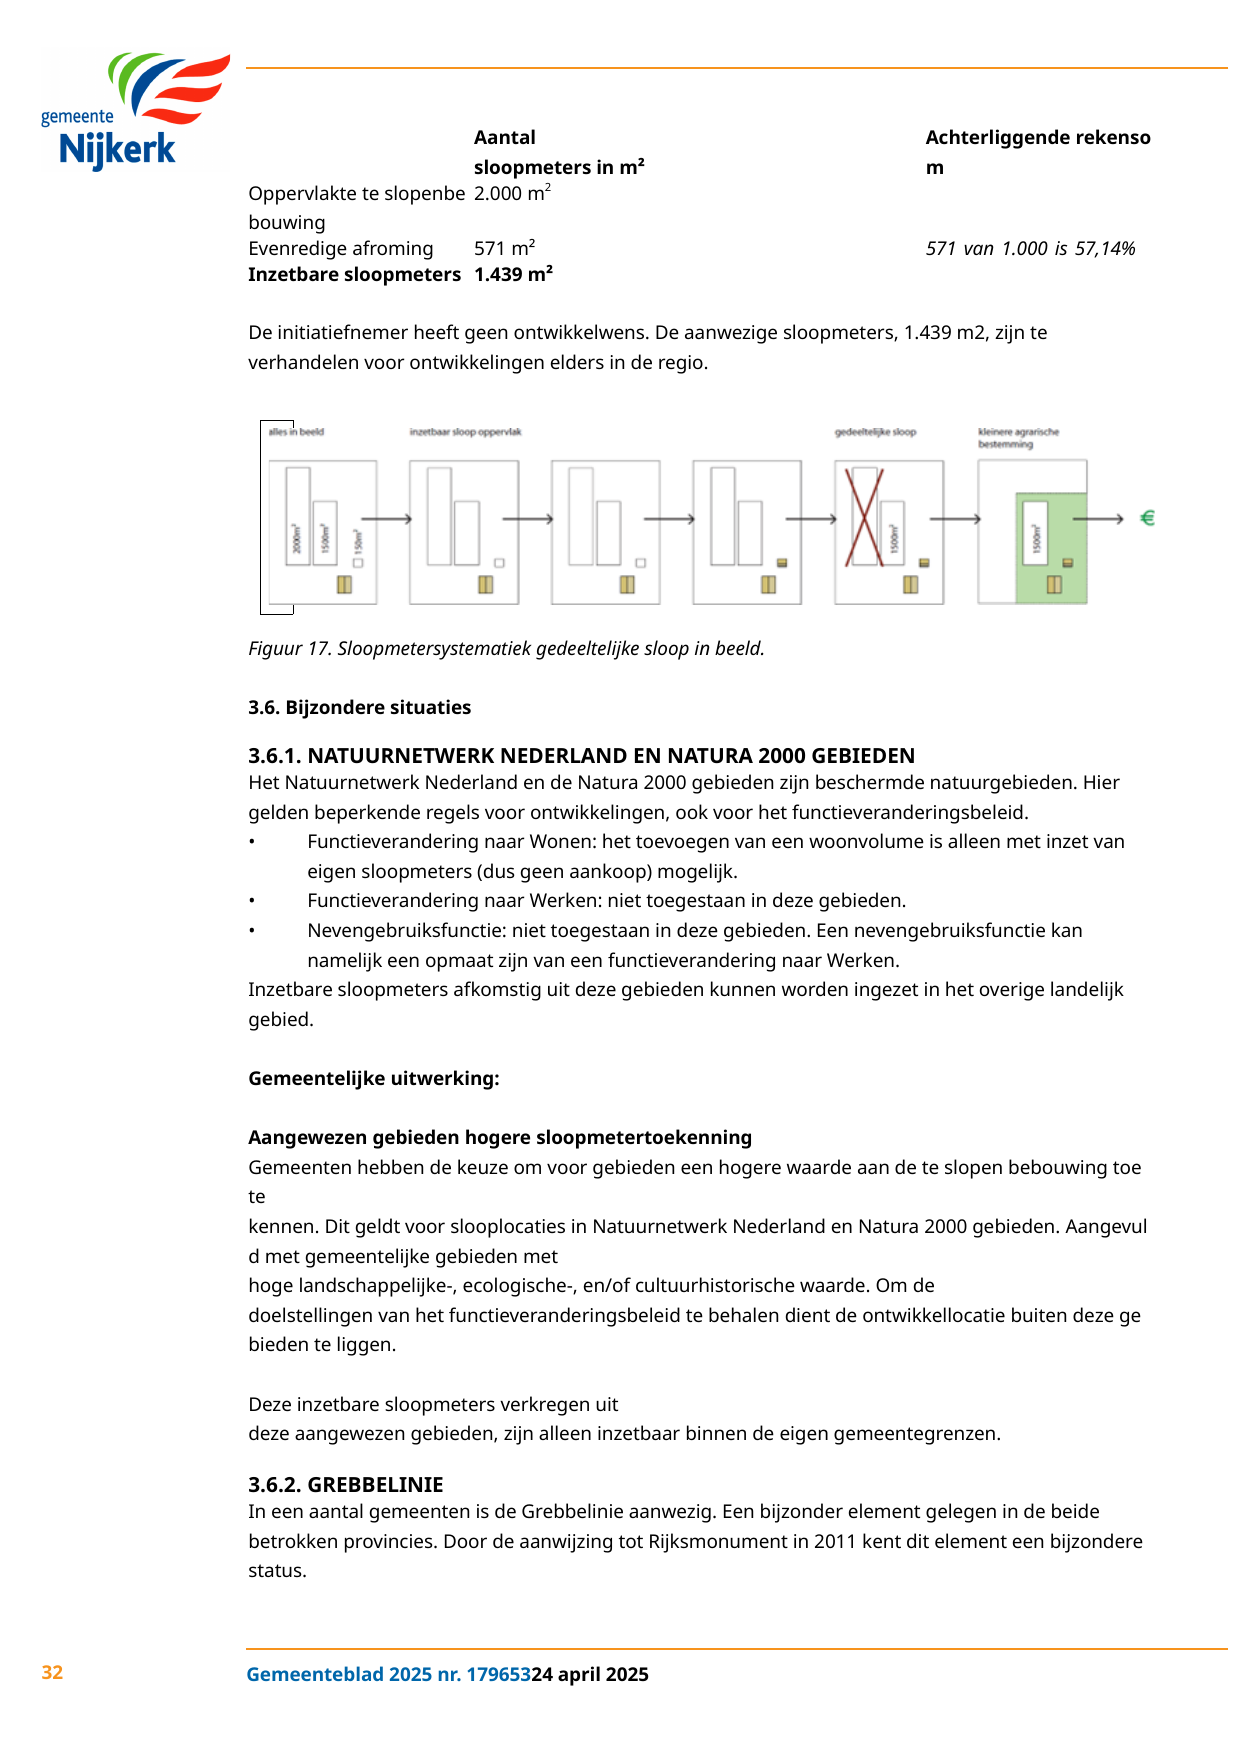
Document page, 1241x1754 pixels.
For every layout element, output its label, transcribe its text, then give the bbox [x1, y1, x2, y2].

list Functieverandering naar Werken: niet toegestaan in deze gebieden. [248, 888, 1152, 913]
table_cell [926, 180, 1152, 235]
text 3.6.2. GREBBELINIE [248, 1470, 1152, 1498]
text Inzetbare sloopmeters afkomstig uit deze gebieden kunnen worden ingezet in het overige landelijk gebied. [248, 976, 1152, 1032]
table_header [700, 125, 926, 180]
table_cell [926, 261, 1152, 287]
picture [41, 47, 231, 172]
table_header Aantal sloopmeters in m² [474, 125, 700, 180]
list Nevengebruiksfunctie: niet toegestaan in deze gebieden. Een nevengebruiksfunctie kan namelijk een opmaat zijn van een functieverandering naar Werken. [248, 917, 1152, 973]
list Functieverandering naar Wonen: het toevoegen van een woonvolume is alleen met inzet van eigen sloopmeters (dus geen aankoop) mogelijk. [248, 828, 1152, 884]
table_cell Inzetbare sloopmeters [248, 261, 474, 287]
table_header [248, 125, 474, 180]
table_cell 1.439 m² [474, 261, 700, 287]
text Figuur 17. Sloopmetersystematiek gedeeltelijke sloop in beeld. [248, 635, 1152, 661]
table_cell [700, 180, 926, 287]
text De initiatiefnemer heeft geen ontwikkelwens. De aanwezige sloopmeters, 1.439 m2, zijn te verhandelen voor ontwikkelingen elders in de regio. [248, 319, 1152, 375]
text Het Natuurnetwerk Nederland en de Natura 2000 gebieden zijn beschermde natuurgebieden. Hier gelden beperkende regels voor ontwikkelingen, ook voor het functieveranderingsbeleid. [248, 769, 1152, 825]
table_cell Evenredige afroming [248, 235, 474, 261]
table_header Achterliggende rekensom [926, 125, 1152, 180]
table_cell 571 van 1.000 is 57,14% [926, 235, 1152, 261]
text 3.6. Bijzondere situaties [248, 694, 1152, 720]
text 3.6.1. NATUURNETWERK NEDERLAND EN NATURA 2000 GEBIEDEN [248, 741, 1152, 769]
table_header Gemeentelijke uitwerking: Aangewezen gebieden hogere sloopmetertoekenning Gemeenten hebben de keuze om voor gebieden een hogere waarde aan de te slopen bebouwing toe te kennen. Dit geldt voor slooplocaties in Natuurnetwerk Nederland en Natura 2000 gebieden. Aangevuld met gemeentelijke gebieden met hoge landschappelijke-, ecologische-, en/of cultuurhistorische waarde. Om de doelstellingen van het functieveranderingsbeleid te behalen dient de ontwikkellocatie buiten deze gebieden te liggen. Deze inzetbare sloopmeters verkregen uit deze aangewezen gebieden, zijn alleen inzetbaar binnen de eigen gemeentegrenzen. [248, 1065, 1152, 1446]
picture [268, 428, 1155, 605]
table_cell 2.000 m2 [474, 180, 700, 235]
text In een aantal gemeenten is de Grebbelinie aanwezig. Een bijzonder element gelegen in de beide betrokken provincies. Door de aanwijzing tot Rijksmonument in 2011 kent dit element een bijzondere status. [248, 1498, 1152, 1583]
table_cell 571 m² [474, 235, 700, 261]
table_cell Oppervlakte te slopenbebouwing [248, 180, 474, 235]
